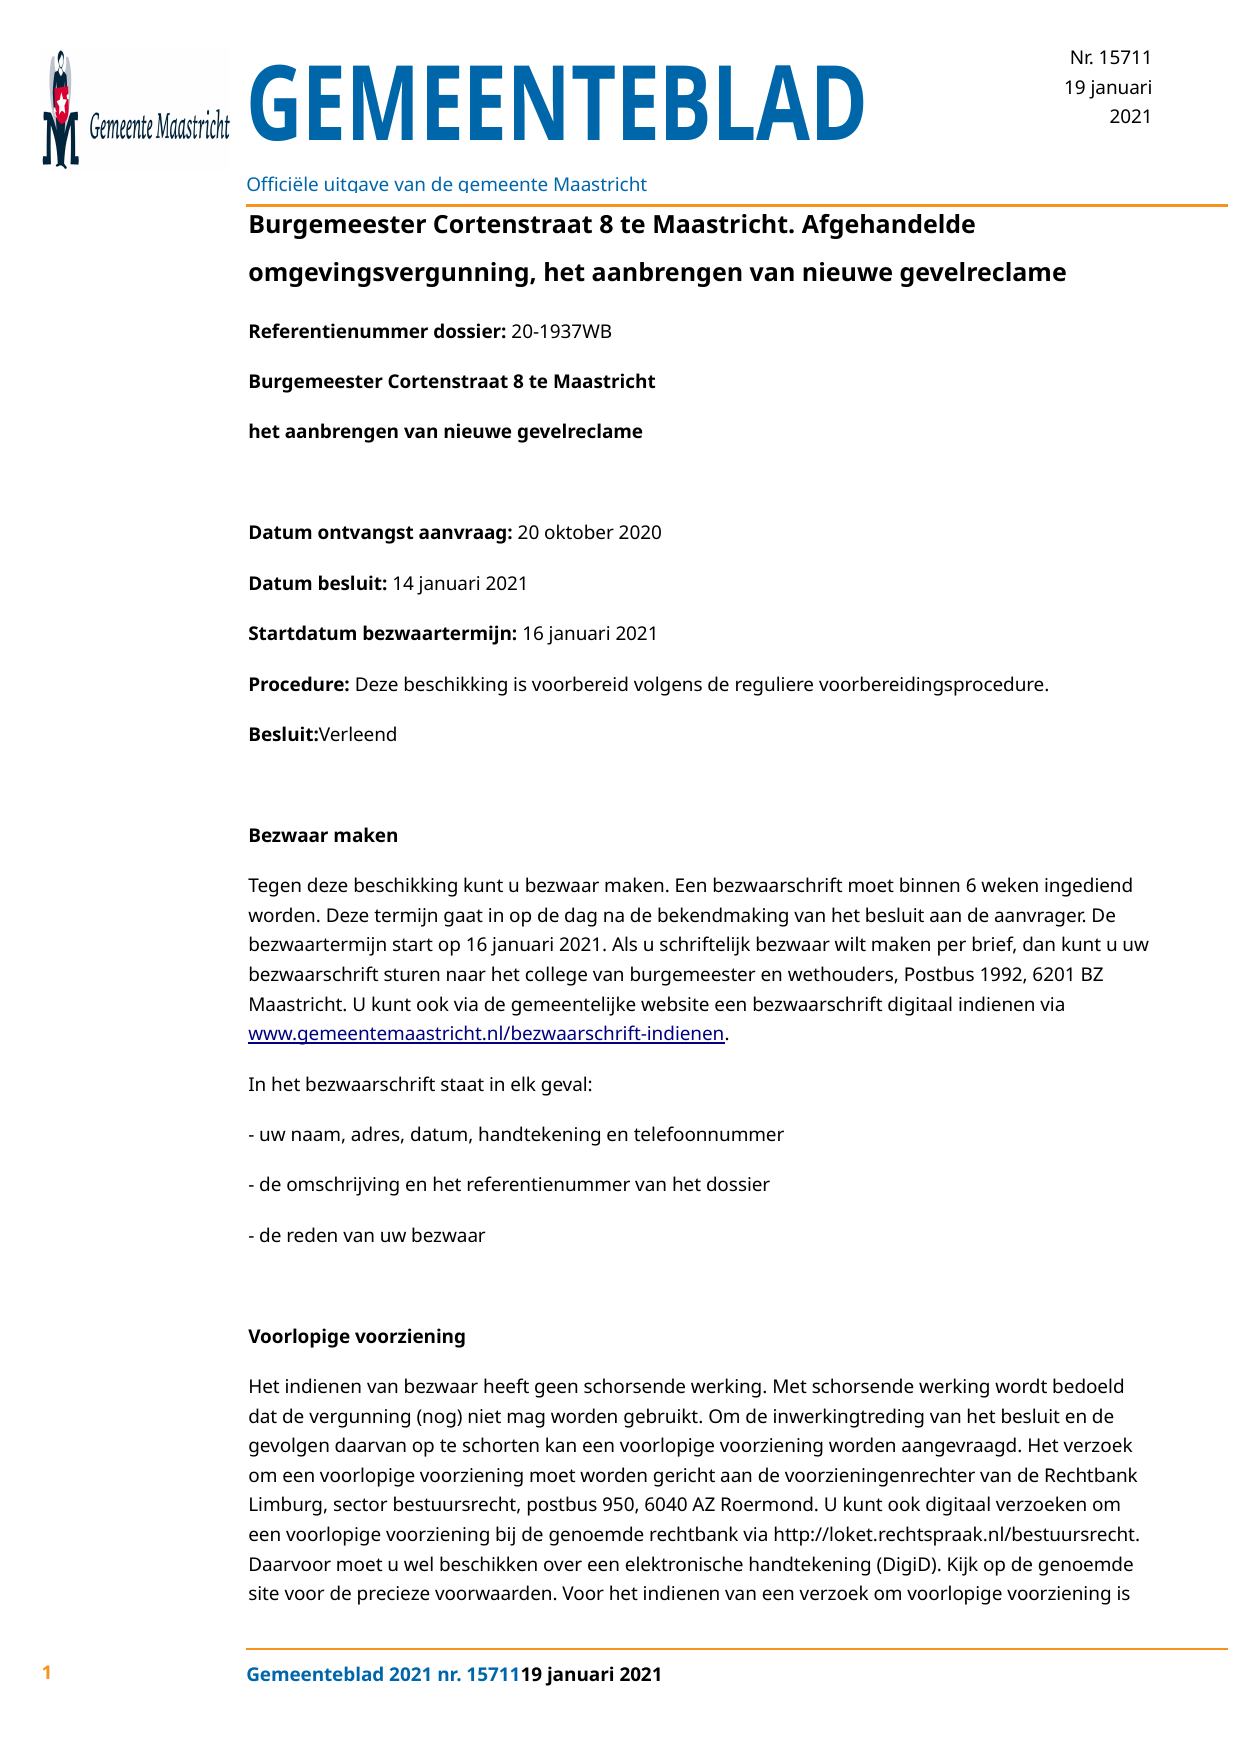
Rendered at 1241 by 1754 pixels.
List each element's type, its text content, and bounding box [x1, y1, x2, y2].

text Datum besluit: 14 januari 2021 [248, 570, 1152, 596]
text - uw naam, adres, datum, handtekening en telefoonnummer [248, 1121, 1152, 1147]
text Procedure: Deze beschikking is voorbereid volgens de reguliere voorbereidingsprocedure. [248, 671, 1152, 697]
text Het indienen van bezwaar heeft geen schorsende werking. Met schorsende werking wordt bedoeld dat de vergunning (nog) niet mag worden gebruikt. Om de inwerkingtreding van het besluit en de gevolgen daarvan op te schorten kan een voorlopige voorziening worden aangevraagd. Het verzoek om een voorlopige voorziening moet worden gericht aan de voorzieningenrechter van de Rechtbank Limburg, sector bestuursrecht, postbus 950, 6040 AZ Roermond. U kunt ook digitaal verzoeken om een voorlopige voorziening bij de genoemde rechtbank via http://loket.rechtspraak.nl/bestuursrecht. Daarvoor moet u wel beschikken over een elektronische handtekening (DigiD). Kijk op de genoemde site voor de precieze voorwaarden. Voor het indienen van een verzoek om voorlopige voorziening is [248, 1373, 1152, 1606]
text Tegen deze beschikking kunt u bezwaar maken. Een bezwaarschrift moet binnen 6 weken ingediend worden. Deze termijn gaat in op de dag na de bekendmaking van het besluit aan de aanvrager. De bezwaartermijn start op 16 januari 2021. Als u schriftelijk bezwaar wilt maken per brief, dan kunt u uw bezwaarschrift sturen naar het college van burgemeester en wethouders, Postbus 1992, 6201 BZ Maastricht. U kunt ook via de gemeentelijke website een bezwaarschrift digitaal indienen via www.gemeentemaastricht.nl/bezwaarschrift-indienen. [248, 872, 1152, 1046]
text - de omschrijving en het referentienummer van het dossier [248, 1172, 1152, 1197]
text Besluit:Verleend [248, 721, 1152, 747]
text Bezwaar maken [248, 822, 1152, 848]
text Datum ontvangst aanvraag: 20 oktober 2020 [248, 519, 1152, 545]
text Referentienummer dossier: 20-1937WB [248, 318, 1152, 344]
picture [41, 47, 231, 172]
text In het bezwaarschrift staat in elk geval: [248, 1071, 1152, 1097]
text Startdatum bezwaartermijn: 16 januari 2021 [248, 620, 1152, 646]
text het aanbrengen van nieuwe gevelreclame [248, 419, 1152, 444]
text - de reden van uw bezwaar [248, 1222, 1152, 1248]
text Burgemeester Cortenstraat 8 te Maastricht [248, 368, 1152, 394]
text Voorlopige voorziening [248, 1323, 1152, 1349]
text Burgemeester Cortenstraat 8 te Maastricht. Afgehandelde omgevingsvergunning, het aanbrengen van nieuwe gevelreclame [248, 207, 1152, 288]
